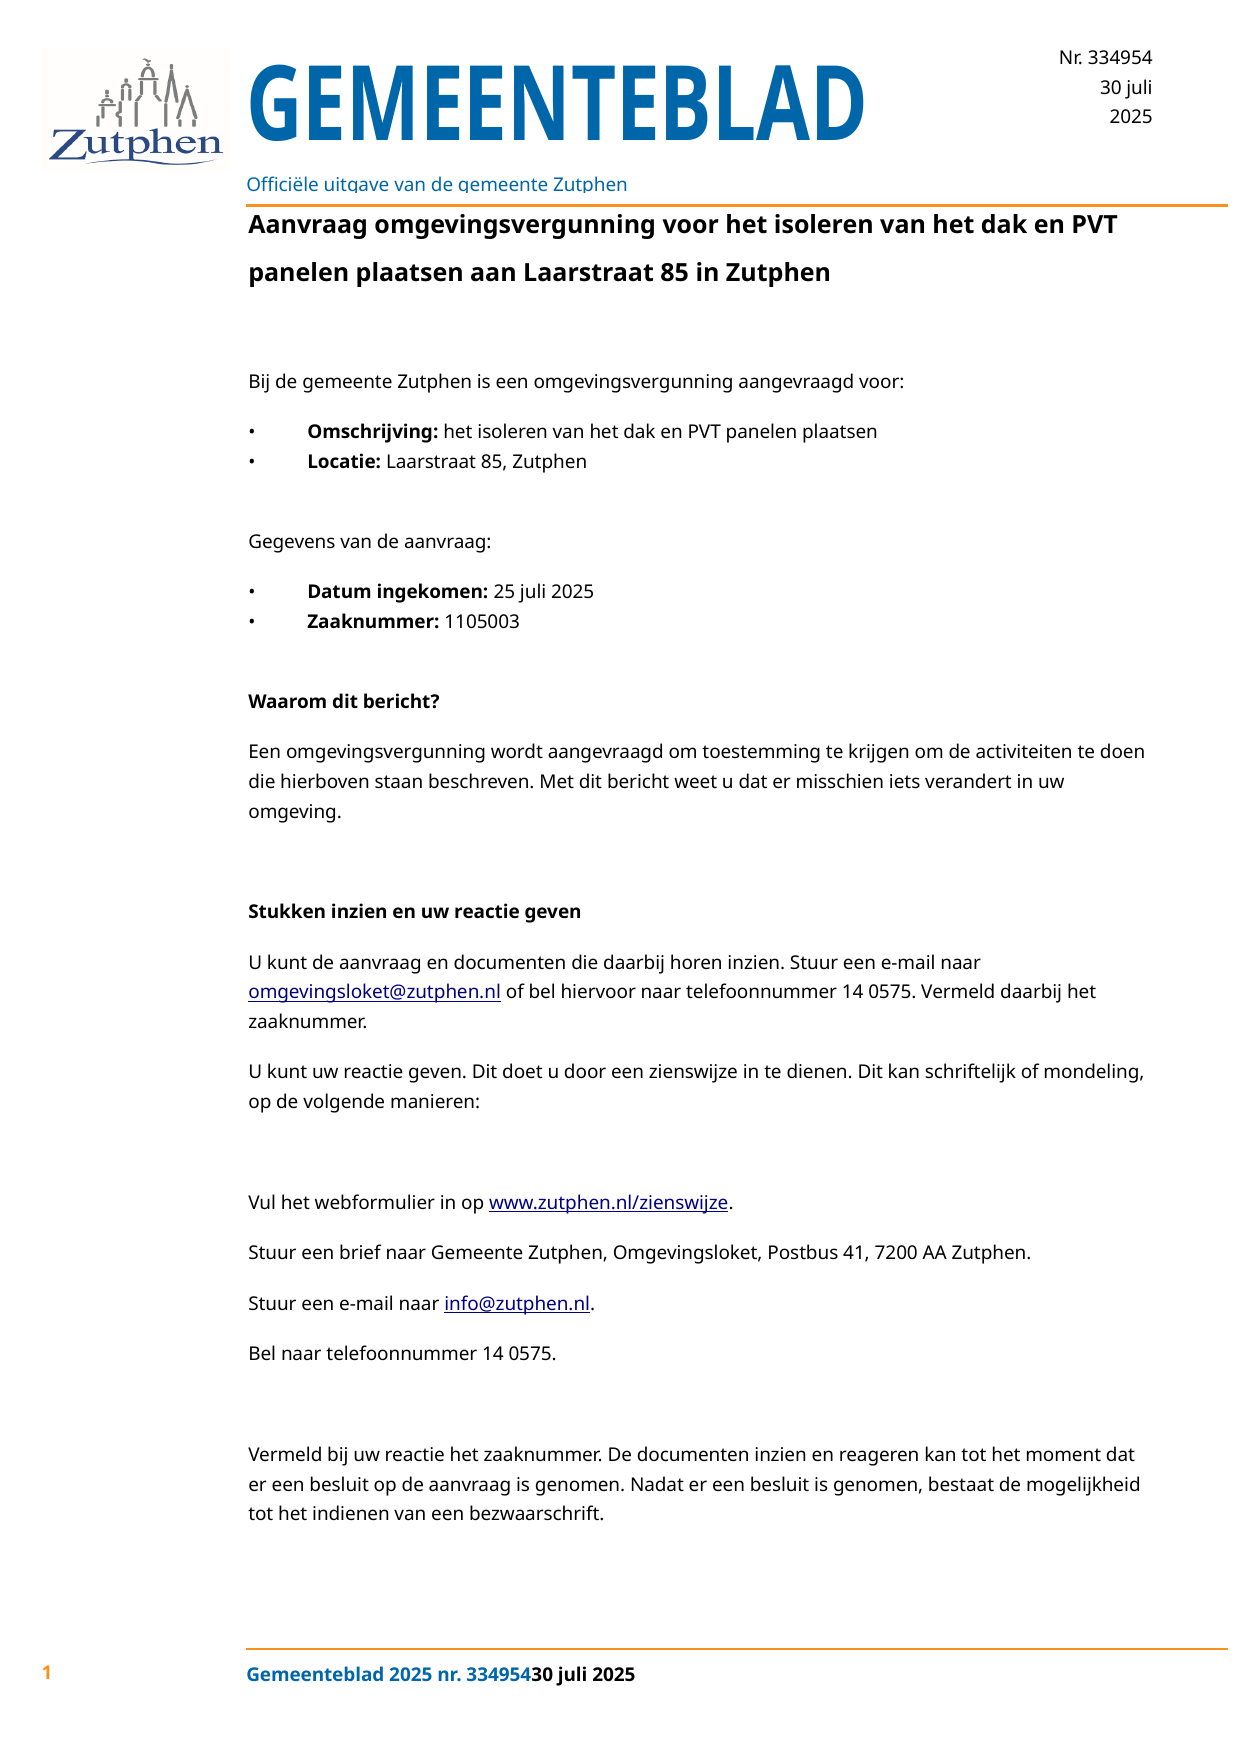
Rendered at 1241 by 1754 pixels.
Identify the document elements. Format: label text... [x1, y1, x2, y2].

picture [41, 47, 231, 172]
text U kunt uw reactie geven. Dit doet u door een zienswijze in te dienen. Dit kan schriftelijk of mondeling, op de volgende manieren: [248, 1059, 1152, 1114]
text Een omgevingsvergunning wordt aangevraagd om toestemming te krijgen om de activiteiten te doen die hierboven staan beschreven. Met dit bericht weet u dat er misschien iets verandert in uw omgeving. [248, 739, 1152, 824]
text Aanvraag omgevingsvergunning voor het isoleren van het dak en PVT panelen plaatsen aan Laarstraat 85 in Zutphen [248, 207, 1152, 288]
text Bel naar telefoonnummer 14 0575. [248, 1340, 1152, 1366]
list Omschrijving: het isoleren van het dak en PVT panelen plaatsen [248, 419, 1152, 444]
text Stuur een brief naar Gemeente Zutphen, Omgevingsloket, Postbus 41, 7200 AA Zutphen. [248, 1239, 1152, 1265]
text Vul het webformulier in op www.zutphen.nl/zienswijze. [248, 1189, 1152, 1215]
list Zaaknummer: 1105003 [248, 608, 1152, 634]
text U kunt de aanvraag en documenten die daarbij horen inzien. Stuur een e-mail naar omgevingsloket@zutphen.nl of bel hiervoor naar telefoonnummer 14 0575. Vermeld daarbij het zaaknummer. [248, 949, 1152, 1034]
text Stuur een e-mail naar info@zutphen.nl. [248, 1290, 1152, 1316]
text Waarom dit bericht? [248, 688, 1152, 714]
text Stukken inzien en uw reactie geven [248, 899, 1152, 924]
text Vermeld bij uw reactie het zaaknummer. De documenten inzien en reageren kan tot het moment dat er een besluit op de aanvraag is genomen. Nadat er een besluit is genomen, bestaat de mogelijkheid tot het indienen van een bezwaarschrift. [248, 1441, 1152, 1526]
list Datum ingekomen: 25 juli 2025 [248, 579, 1152, 604]
text Gegevens van de aanvraag: [248, 528, 1152, 554]
list Locatie: Laarstraat 85, Zutphen [248, 448, 1152, 474]
text Bij de gemeente Zutphen is een omgevingsvergunning aangevraagd voor: [248, 368, 1152, 394]
